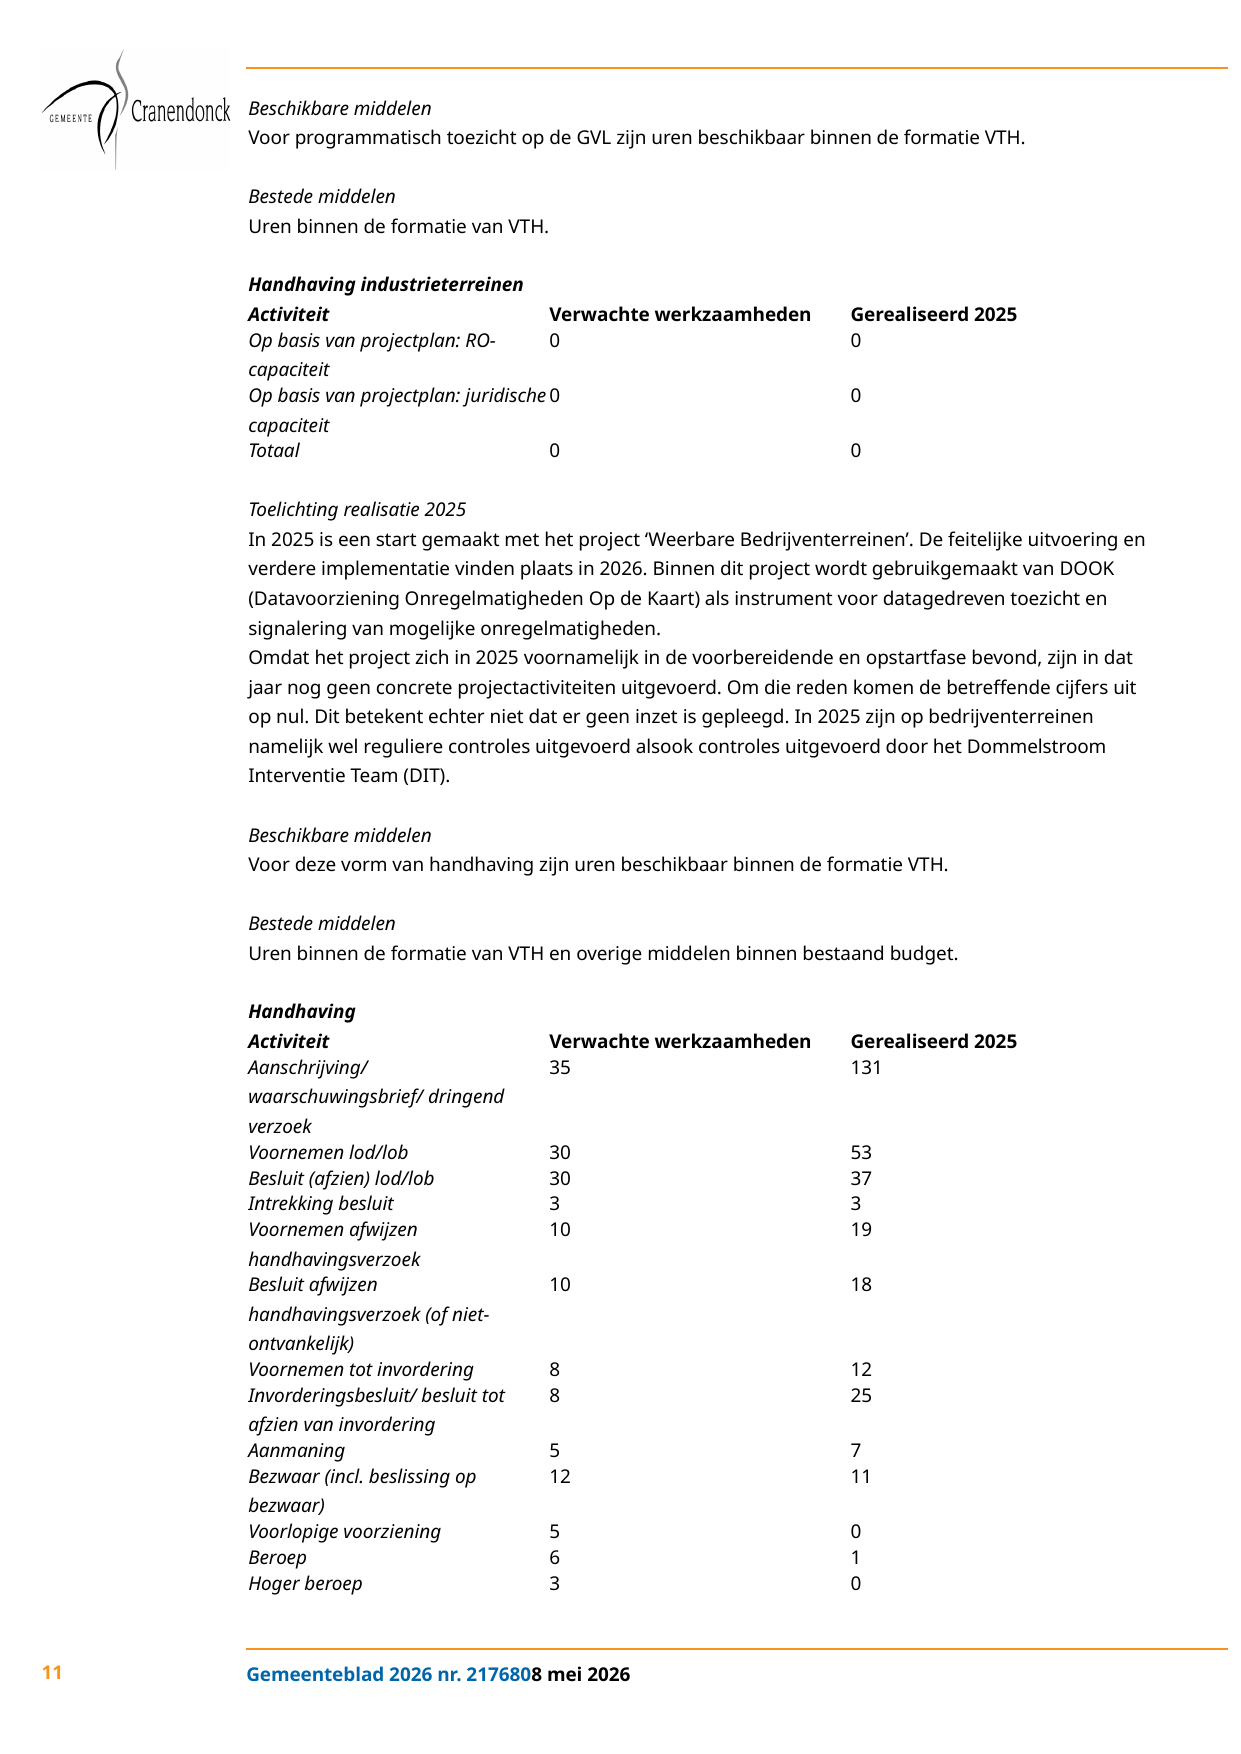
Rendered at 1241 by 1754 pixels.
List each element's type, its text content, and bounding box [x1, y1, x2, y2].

table_cell Aanschrijving/ waarschuwingsbrief/ dringend verzoek [248, 1054, 549, 1139]
table_cell 12 [549, 1463, 850, 1518]
table_cell Besluit (afzien) lod/lob [248, 1165, 549, 1190]
text Handhaving [248, 999, 1152, 1024]
table_cell 11 [850, 1463, 1152, 1518]
table_cell 3 [549, 1190, 850, 1216]
table_cell 0 [850, 327, 1152, 382]
table_cell Invorderingsbesluit/ besluit tot afzien van invordering [248, 1382, 549, 1437]
table_cell 35 [549, 1054, 850, 1139]
table_cell Voornemen tot invordering [248, 1356, 549, 1382]
table_header Activiteit [248, 1028, 549, 1054]
table_cell 19 [850, 1216, 1152, 1271]
table_cell Beroep [248, 1544, 549, 1570]
table_cell 7 [850, 1438, 1152, 1463]
picture [41, 47, 231, 172]
table_cell Op basis van projectplan: RO-capaciteit [248, 327, 549, 382]
table_cell 8 [549, 1356, 850, 1382]
table_cell 3 [549, 1570, 850, 1596]
table_cell 3 [850, 1190, 1152, 1216]
table_header Gerealiseerd 2025 [850, 301, 1152, 327]
table_cell Voornemen lod/lob [248, 1139, 549, 1165]
table_header Activiteit [248, 301, 549, 327]
table_cell 0 [549, 438, 850, 463]
table_cell Voorlopige voorziening [248, 1519, 549, 1544]
table_cell 0 [549, 327, 850, 382]
table_cell 5 [549, 1519, 850, 1544]
table_cell Intrekking besluit [248, 1190, 549, 1216]
table_header Toelichting realisatie 2025 In 2025 is een start gemaakt met het project ‘Weerbare Bedrijventerreinen’. De feitelijke uitvoering en verdere implementatie vinden plaats in 2026. Binnen dit project wordt gebruikgemaakt van DOOK (Datavoorziening Onregelmatigheden Op de Kaart) als instrument voor datagedreven toezicht en signalering van mogelijke onregelmatigheden. Omdat het project zich in 2025 voornamelijk in de voorbereidende en opstartfase bevond, zijn in dat jaar nog geen concrete projectactiviteiten uitgevoerd. Om die reden komen de betreffende cijfers uit op nul. Dit betekent echter niet dat er geen inzet is gepleegd. In 2025 zijn op bedrijventerreinen namelijk wel reguliere controles uitgevoerd alsook controles uitgevoerd door het Dommelstroom Interventie Team (DIT). Beschikbare middelen Voor deze vorm van handhaving zijn uren beschikbaar binnen de formatie VTH. Bestede middelen Uren binnen de formatie van VTH en overige middelen binnen bestaand budget. [248, 496, 1152, 966]
table_cell 10 [549, 1271, 850, 1356]
table_header Verwachte werkzaamheden [549, 1028, 850, 1054]
table_cell 10 [549, 1216, 850, 1271]
table_header Beschikbare middelen Voor programmatisch toezicht op de GVL zijn uren beschikbaar binnen de formatie VTH. Bestede middelen Uren binnen de formatie van VTH. [248, 95, 1152, 239]
table_cell 6 [549, 1544, 850, 1570]
table_header Verwachte werkzaamheden [549, 301, 850, 327]
table_cell 8 [549, 1382, 850, 1437]
table_cell 1 [850, 1544, 1152, 1570]
table_cell 30 [549, 1139, 850, 1165]
table_cell 12 [850, 1356, 1152, 1382]
table_cell 0 [549, 383, 850, 438]
table_cell Hoger beroep [248, 1570, 549, 1596]
table_cell 0 [850, 1519, 1152, 1544]
table_cell Aanmaning [248, 1438, 549, 1463]
table_cell 0 [850, 383, 1152, 438]
table_cell 131 [850, 1054, 1152, 1139]
table_cell 53 [850, 1139, 1152, 1165]
table_cell 0 [850, 438, 1152, 463]
table_cell 30 [549, 1165, 850, 1190]
table_cell 0 [850, 1570, 1152, 1596]
table_cell Voornemen afwijzen handhavingsverzoek [248, 1216, 549, 1271]
table_cell Op basis van projectplan: juridische capaciteit [248, 383, 549, 438]
table_cell 25 [850, 1382, 1152, 1437]
table_cell 18 [850, 1271, 1152, 1356]
table_header Gerealiseerd 2025 [850, 1028, 1152, 1054]
table_cell 37 [850, 1165, 1152, 1190]
table_cell Totaal [248, 438, 549, 463]
table_cell Bezwaar (incl. beslissing op bezwaar) [248, 1463, 549, 1518]
table_cell 5 [549, 1438, 850, 1463]
table_cell Besluit afwijzen handhavingsverzoek (of niet-ontvankelijk) [248, 1271, 549, 1356]
text Handhaving industrieterreinen [248, 272, 1152, 297]
